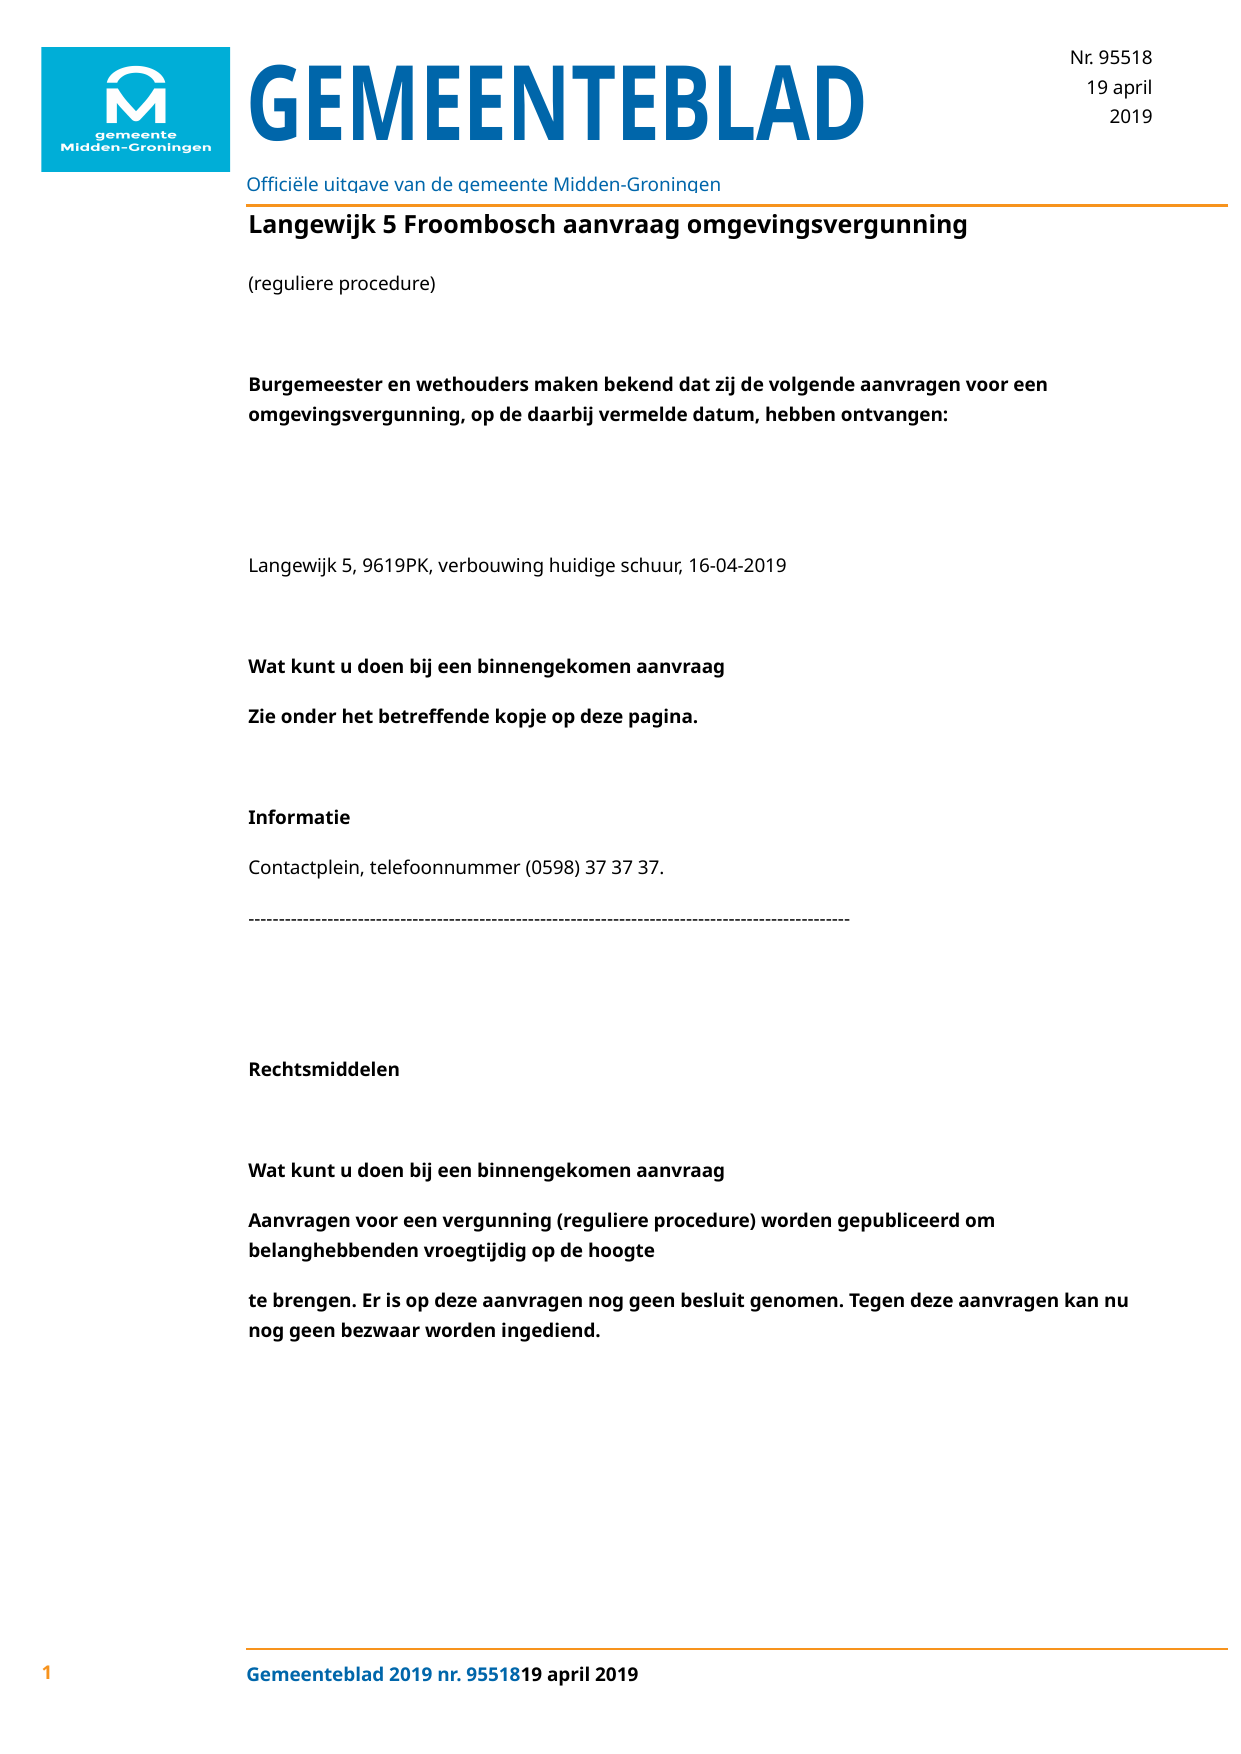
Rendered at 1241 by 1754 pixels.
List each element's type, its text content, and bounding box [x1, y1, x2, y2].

text Zie onder het betreffende kopje op deze pagina. [248, 703, 1152, 729]
text --------------------------------------------------------------------------------------------------- [248, 905, 1152, 931]
text Langewijk 5, 9619PK, verbouwing huidige schuur, 16-04-2019 [248, 552, 1152, 578]
text Wat kunt u doen bij een binnengekomen aanvraag [248, 1157, 1152, 1183]
text Rechtsmiddelen [248, 1056, 1152, 1082]
text Langewijk 5 Froombosch aanvraag omgevingsvergunning [248, 207, 1152, 241]
text Contactplein, telefoonnummer (0598) 37 37 37. [248, 854, 1152, 880]
text Informatie [248, 804, 1152, 830]
picture [107, 89, 165, 122]
text Aanvragen voor een vergunning (reguliere procedure) worden gepubliceerd om belanghebbenden vroegtijdig op de hoogte [248, 1207, 1152, 1263]
picture [108, 66, 164, 82]
text Burgemeester en wethouders maken bekend dat zij de volgende aanvragen voor een omgevingsvergunning, op de daarbij vermelde datum, hebben ontvangen: [248, 371, 1152, 426]
text (reguliere procedure) [248, 270, 1152, 296]
text te brengen. Er is op deze aanvragen nog geen besluit genomen. Tegen deze aanvragen kan nu nog geen bezwaar worden ingediend. [248, 1287, 1152, 1343]
text Wat kunt u doen bij een binnengekomen aanvraag [248, 653, 1152, 678]
picture [184, 146, 190, 153]
